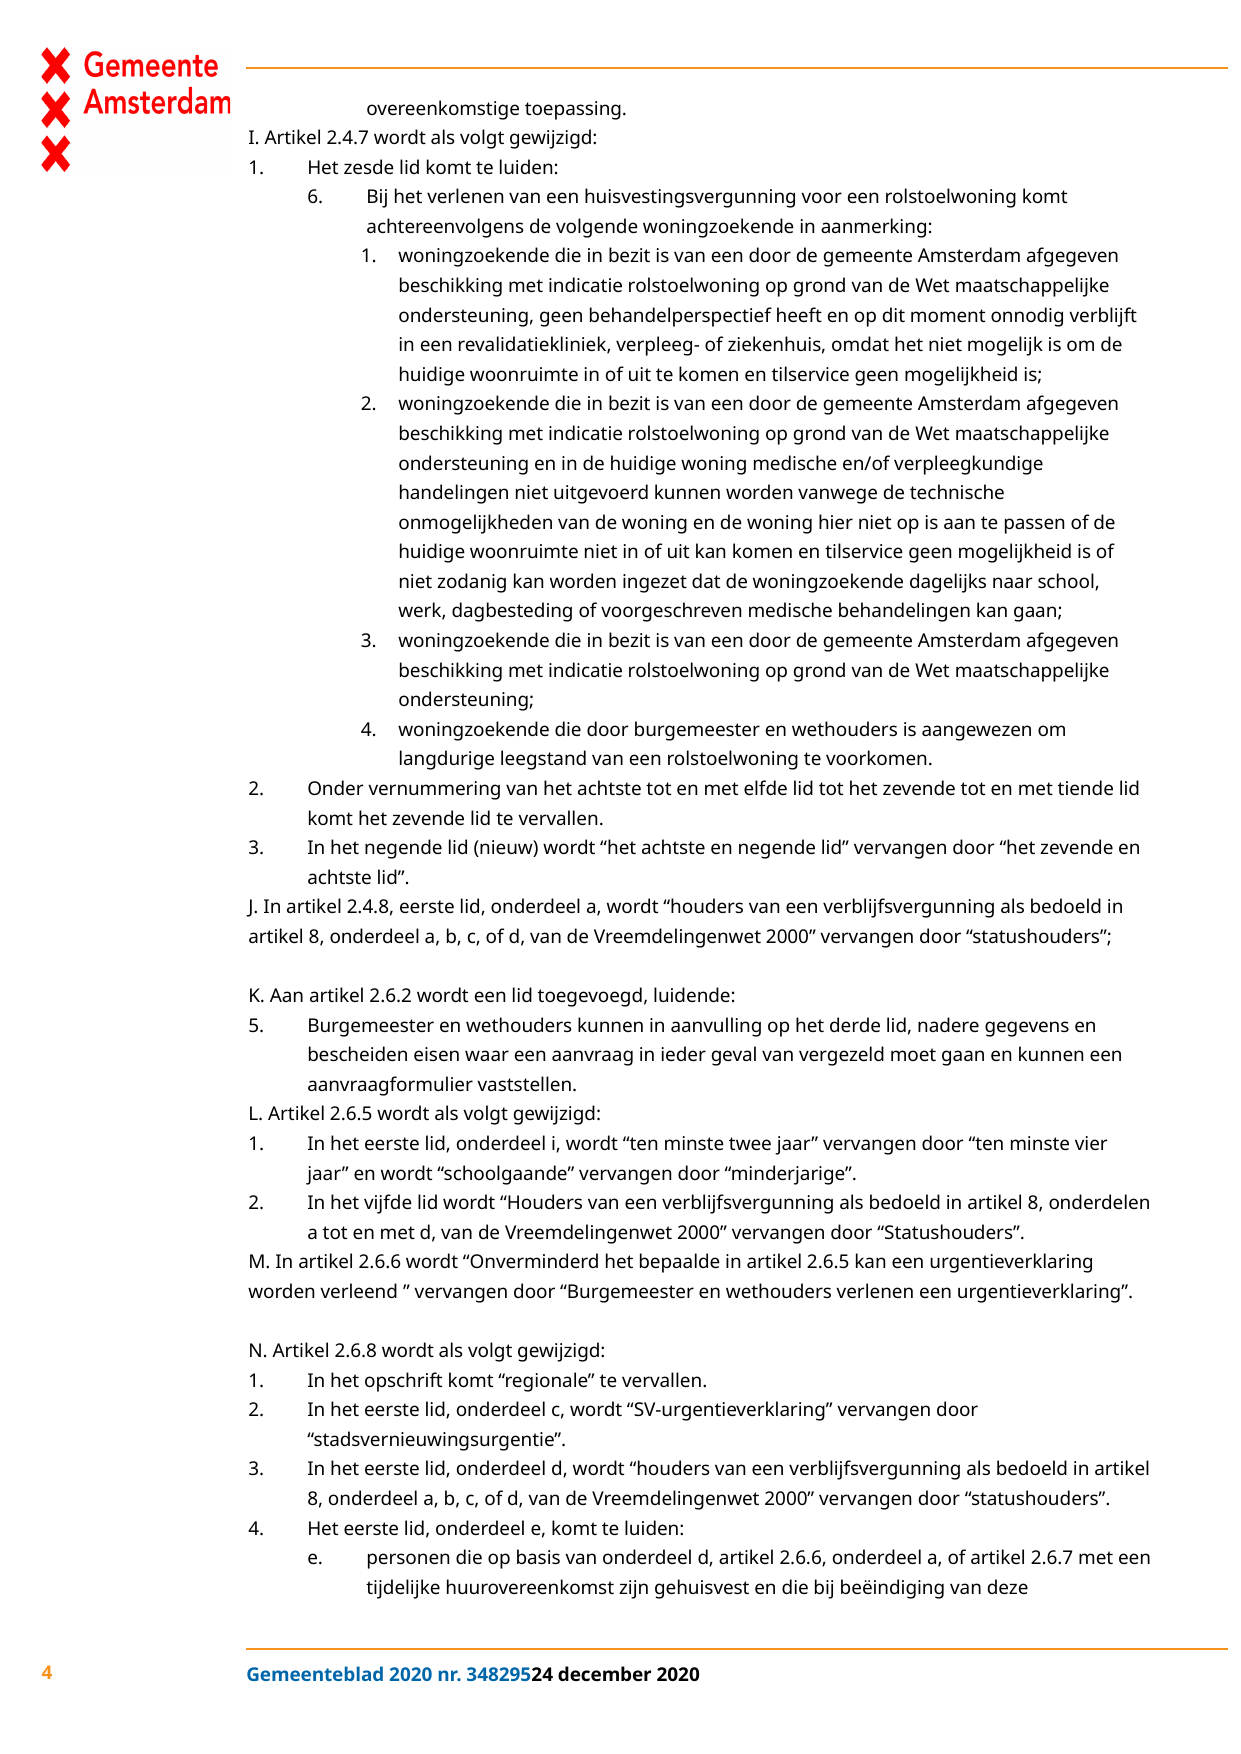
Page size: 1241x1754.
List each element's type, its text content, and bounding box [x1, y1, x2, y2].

text I. Artikel 2.4.7 wordt als volgt gewijzigd: [248, 124, 1152, 150]
list Het eerste lid, onderdeel e, komt te luiden: [248, 1515, 1152, 1541]
list woningzoekende die in bezit is van een door de gemeente Amsterdam afgegeven beschikking met indicatie rolstoelwoning op grond van de Wet maatschappelijke ondersteuning en in de huidige woning medische en/of verpleegkundige handelingen niet uitgevoerd kunnen worden vanwege de technische onmogelijkheden van de woning en de woning hier niet op is aan te passen of de huidige woonruimte niet in of uit kan komen en tilservice geen mogelijkheid is of niet zodanig kan worden ingezet dat de woningzoekende dagelijks naar school, werk, dagbesteding of voorgeschreven medische behandelingen kan gaan; [361, 391, 1152, 623]
list Het zesde lid komt te luiden: [248, 154, 1152, 180]
list woningzoekende die in bezit is van een door de gemeente Amsterdam afgegeven beschikking met indicatie rolstoelwoning op grond van de Wet maatschappelijke ondersteuning, geen behandelperspectief heeft en op dit moment onnodig verblijft in een revalidatiekliniek, verpleeg- of ziekenhuis, omdat het niet mogelijk is om de huidige woonruimte in of uit te komen en tilservice geen mogelijkheid is; [361, 243, 1152, 387]
list Onder vernummering van het achtste tot en met elfde lid tot het zevende tot en met tiende lid komt het zevende lid te vervallen. [248, 775, 1152, 831]
list Bij het verlenen van een huisvestingsvergunning voor een rolstoelwoning komt achtereenvolgens de volgende woningzoekende in aanmerking: [307, 183, 1152, 239]
picture [41, 47, 231, 172]
text K. Aan artikel 2.6.2 wordt een lid toegevoegd, luidende: [248, 982, 1152, 1008]
list woningzoekende die in bezit is van een door de gemeente Amsterdam afgegeven beschikking met indicatie rolstoelwoning op grond van de Wet maatschappelijke ondersteuning; [361, 627, 1152, 712]
list woningzoekende die door burgemeester en wethouders is aangewezen om langdurige leegstand van een rolstoelwoning te voorkomen. [361, 716, 1152, 771]
list overeenkomstige toepassing. [307, 95, 1152, 121]
list In het eerste lid, onderdeel c, wordt “SV-urgentieverklaring” vervangen door “stadsvernieuwingsurgentie”. [248, 1396, 1152, 1452]
list In het vijfde lid wordt “Houders van een verblijfsvergunning als bedoeld in artikel 8, onderdelen a tot en met d, van de Vreemdelingenwet 2000” vervangen door “Statushouders”. [248, 1189, 1152, 1245]
list In het negende lid (nieuw) wordt “het achtste en negende lid” vervangen door “het zevende en achtste lid”. [248, 834, 1152, 890]
list In het eerste lid, onderdeel d, wordt “houders van een verblijfsvergunning als bedoeld in artikel 8, onderdeel a, b, c, of d, van de Vreemdelingenwet 2000” vervangen door “statushouders”. [248, 1456, 1152, 1511]
text J. In artikel 2.4.8, eerste lid, onderdeel a, wordt “houders van een verblijfsvergunning als bedoeld in artikel 8, onderdeel a, b, c, of d, van de Vreemdelingenwet 2000” vervangen door “statushouders”; [248, 893, 1152, 949]
text L. Artikel 2.6.5 wordt als volgt gewijzigd: [248, 1101, 1152, 1126]
text M. In artikel 2.6.6 wordt “Onverminderd het bepaalde in artikel 2.6.5 kan een urgentieverklaring worden verleend ” vervangen door “Burgemeester en wethouders verlenen een urgentieverklaring”. [248, 1248, 1152, 1304]
list In het eerste lid, onderdeel i, wordt “ten minste twee jaar” vervangen door “ten minste vier jaar” en wordt “schoolgaande” vervangen door “minderjarige”. [248, 1130, 1152, 1186]
list Burgemeester en wethouders kunnen in aanvulling op het derde lid, nadere gegevens en bescheiden eisen waar een aanvraag in ieder geval van vergezeld moet gaan en kunnen een aanvraagformulier vaststellen. [248, 1012, 1152, 1097]
text N. Artikel 2.6.8 wordt als volgt gewijzigd: [248, 1337, 1152, 1363]
list In het opschrift komt “regionale” te vervallen. [248, 1367, 1152, 1393]
list personen die op basis van onderdeel d, artikel 2.6.6, onderdeel a, of artikel 2.6.7 met een tijdelijke huurovereenkomst zijn gehuisvest en die bij beëindiging van deze [307, 1544, 1152, 1600]
